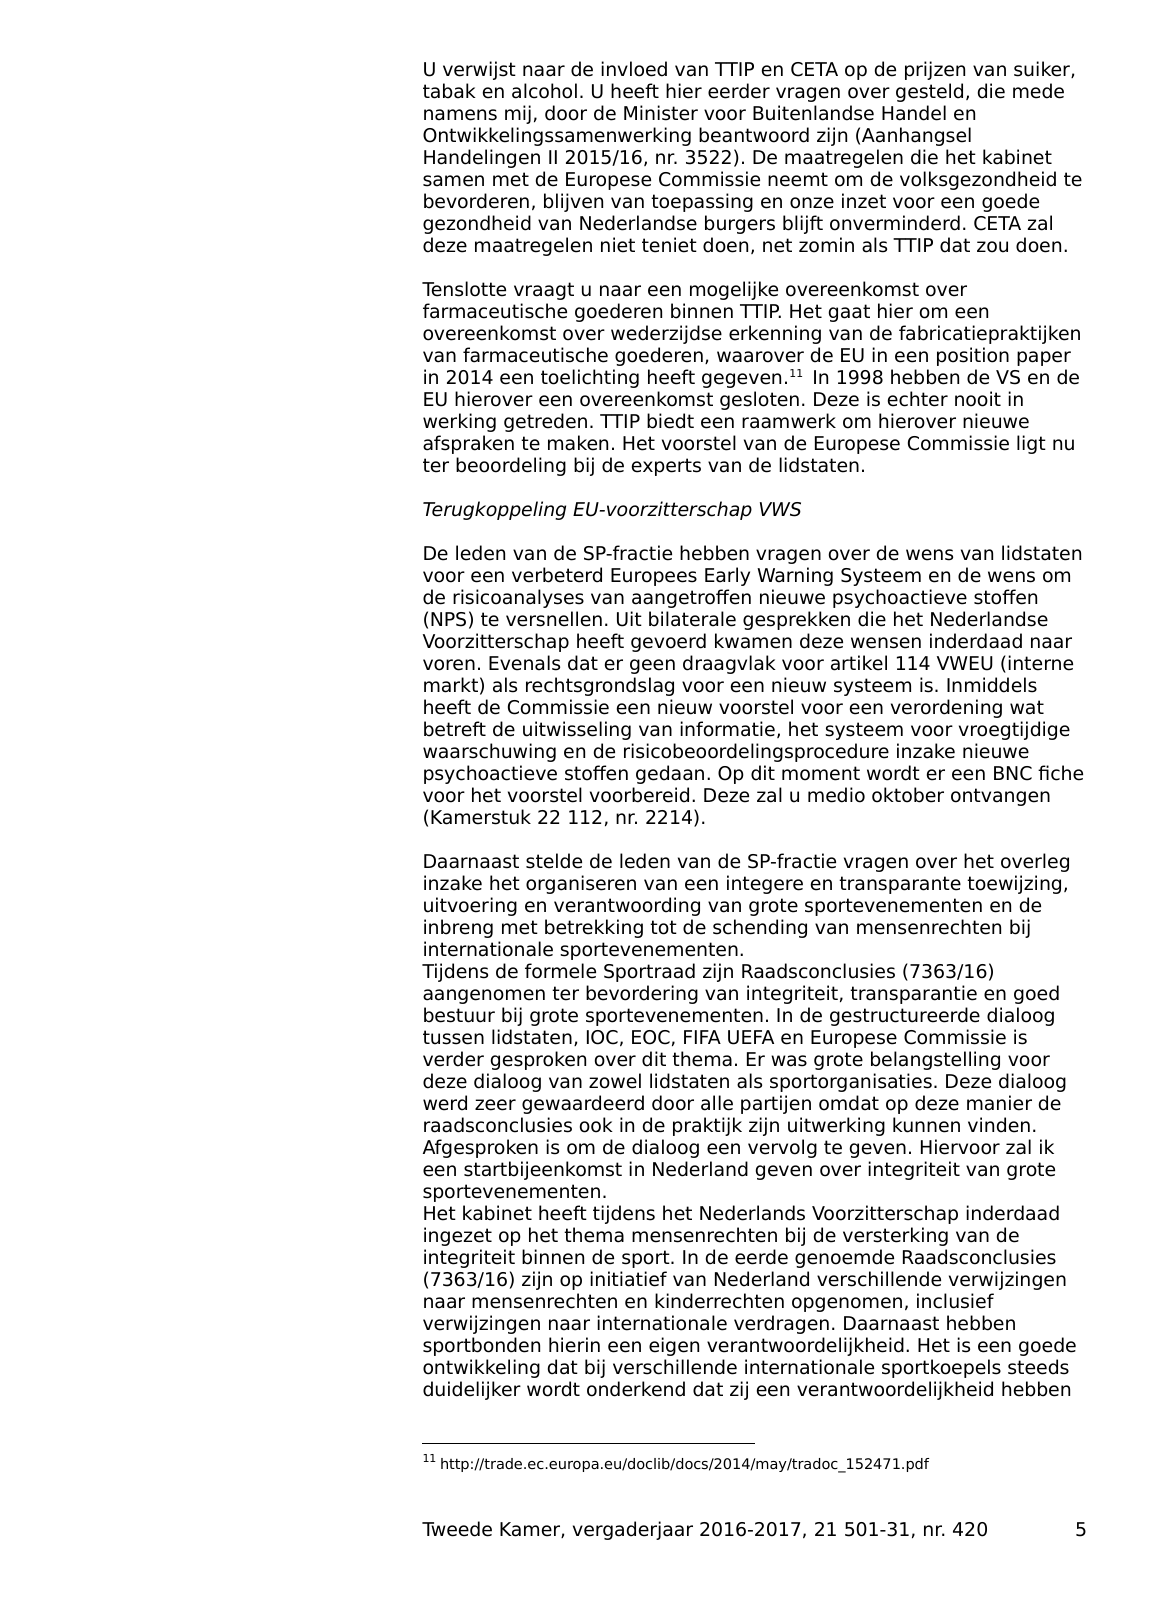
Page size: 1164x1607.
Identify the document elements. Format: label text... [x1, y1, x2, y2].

text De leden van de SP-fractie hebben vragen over de wens van lidstaten voor een verbeterd Europees Early Warning Systeem en de wens om de risicoanalyses van aangetroffen nieuwe psychoactieve stoffen (NPS) te versnellen. Uit bilaterale gesprekken die het Nederlandse Voorzitterschap heeft gevoerd kwamen deze wensen inderdaad naar voren. Evenals dat er geen draagvlak voor artikel 114 VWEU (interne markt) als rechtsgrondslag voor een nieuw systeem is. Inmiddels heeft de Commissie een nieuw voorstel voor een verordening wat betreft de uitwisseling van informatie, het systeem voor vroegtijdige waarschuwing en de risicobeoordelingsprocedure inzake nieuwe psychoactieve stoffen gedaan. Op dit moment wordt er een BNC fiche voor het voorstel voorbereid. Deze zal u medio oktober ontvangen (Kamerstuk 22 112, nr. 2214). [422, 543, 1087, 829]
text Daarnaast stelde de leden van de SP-fractie vragen over het overleg inzake het organiseren van een integere en transparante toewijzing, uitvoering en verantwoording van grote sportevenementen en de inbreng met betrekking tot de schending van mensenrechten bij internationale sportevenementen. [422, 851, 1087, 961]
text Tijdens de formele Sportraad zijn Raadsconclusies (7363/16) aangenomen ter bevordering van integriteit, transparantie en goed bestuur bij grote sportevenementen. In de gestructureerde dialoog tussen lidstaten, IOC, EOC, FIFA UEFA en Europese Commissie is verder gesproken over dit thema. Er was grote belangstelling voor deze dialoog van zowel lidstaten als sportorganisaties. Deze dialoog werd zeer gewaardeerd door alle partijen omdat op deze manier de raadsconclusies ook in de praktijk zijn uitwerking kunnen vinden. Afgesproken is om de dialoog een vervolg te geven. Hiervoor zal ik een startbijeenkomst in Nederland geven over integriteit van grote sportevenementen. [422, 961, 1087, 1203]
text U verwijst naar de invloed van TTIP en CETA op de prijzen van suiker, tabak en alcohol. U heeft hier eerder vragen over gesteld, die mede namens mij, door de Minister voor Buitenlandse Handel en Ontwikkelingssamenwerking beantwoord zijn (Aanhangsel Handelingen II 2015/16, nr. 3522). De maatregelen die het kabinet samen met de Europese Commissie neemt om de volksgezondheid te bevorderen, blijven van toepassing en onze inzet voor een goede gezondheid van Nederlandse burgers blijft onverminderd. CETA zal deze maatregelen niet teniet doen, net zomin als TTIP dat zou doen. [422, 59, 1087, 257]
text Tenslotte vraagt u naar een mogelijke overeenkomst over farmaceutische goederen binnen TTIP. Het gaat hier om een overeenkomst over wederzijdse erkenning van de fabricatiepraktijken van farmaceutische goederen, waarover de EU in een position paper in 2014 een toelichting heeft gegeven. In 1998 hebben de VS en de EU hierover een overeenkomst gesloten. Deze is echter nooit in werking getreden. TTIP biedt een raamwerk om hierover nieuwe afspraken te maken. Het voorstel van de Europese Commissie ligt nu ter beoordeling bij de experts van de lidstaten. [422, 279, 1087, 477]
subtitle Terugkoppeling EU-voorzitterschap VWS [422, 499, 1087, 521]
text http://trade.ec.europa.eu/doclib/docs/2014/may/tradoc_152471.pdf [422, 1452, 1087, 1474]
text Het kabinet heeft tijdens het Nederlands Voorzitterschap inderdaad ingezet op het thema mensenrechten bij de versterking van de integriteit binnen de sport. In de eerde genoemde Raadsconclusies (7363/16) zijn op initiatief van Nederland verschillende verwijzingen naar mensenrechten en kinderrechten opgenomen, inclusief verwijzingen naar internationale verdragen. Daarnaast hebben sportbonden hierin een eigen verantwoordelijkheid. Het is een goede ontwikkeling dat bij verschillende internationale sportkoepels steeds duidelijker wordt onderkend dat zij een verantwoordelijkheid hebben [422, 1203, 1087, 1401]
